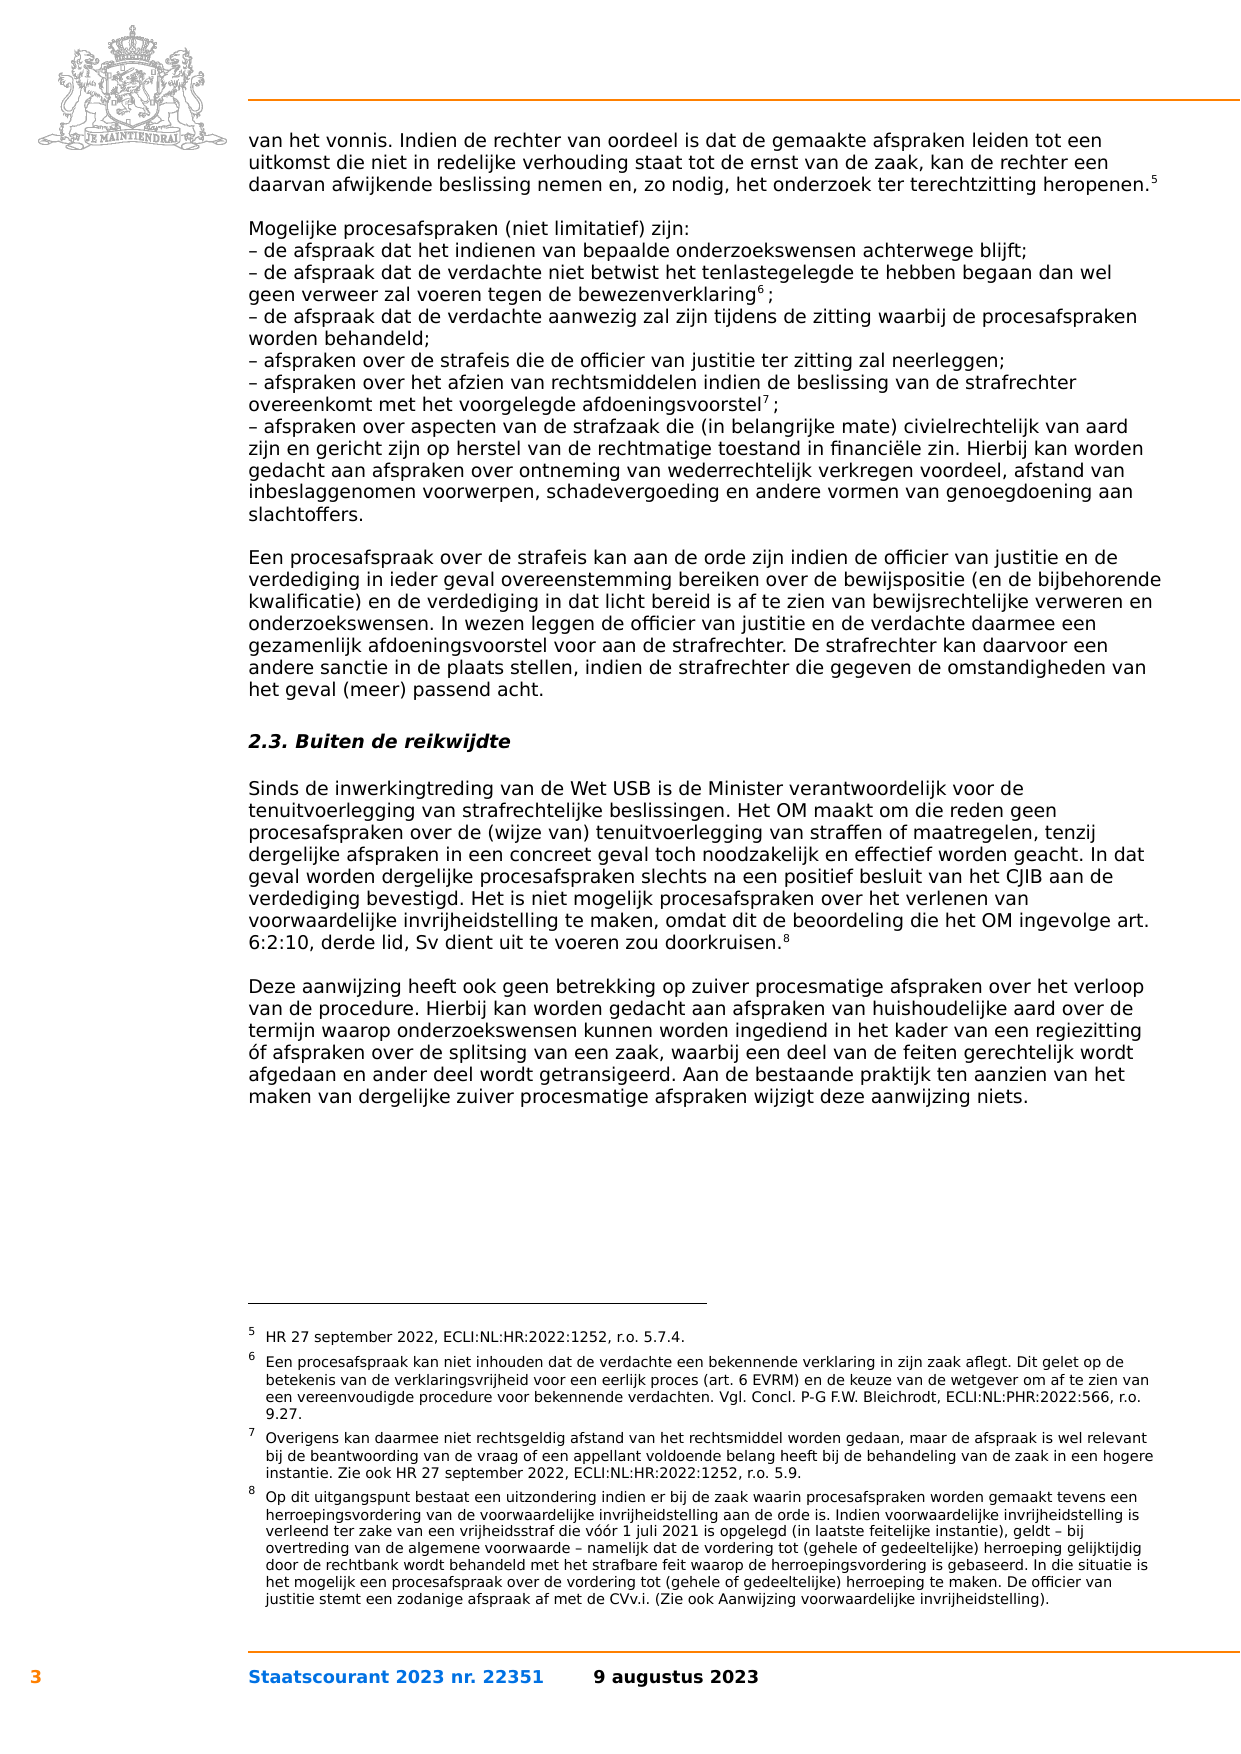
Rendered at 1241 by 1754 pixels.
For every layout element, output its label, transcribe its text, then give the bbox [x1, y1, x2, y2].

text – afspraken over de strafeis die de officier van justitie ter zitting zal neerleggen; [248, 349, 1163, 372]
text Overigens kan daarmee niet rechtsgeldig afstand van het rechtsmiddel worden gedaan, maar de afspraak is wel relevant bij de beantwoording van de vraag of een appellant voldoende belang heeft bij de behandeling van de zaak in een hogere instantie. Zie ook HR 27 september 2022, ECLI:NL:HR:2022:1252, r.o. 5.9. [248, 1426, 1163, 1482]
text – de afspraak dat de verdachte niet betwist het tenlastegelegde te hebben begaan dan wel geen verweer zal voeren tegen de bewezenverklaring; [248, 262, 1163, 306]
text – de afspraak dat het indienen van bepaalde onderzoekswensen achterwege blijft; [248, 240, 1163, 262]
text Een procesafspraak over de strafeis kan aan de orde zijn indien de officier van justitie en de verdediging in ieder geval overeenstemming bereiken over de bewijspositie (en de bijbehorende kwalificatie) en de verdediging in dat licht bereid is af te zien van bewijsrechtelijke verweren en onderzoekswensen. In wezen leggen de officier van justitie en de verdachte daarmee een gezamenlijk afdoeningsvoorstel voor aan de strafrechter. De strafrechter kan daarvoor een andere sanctie in de plaats stellen, indien de strafrechter die gegeven de omstandigheden van het geval (meer) passend acht. [248, 547, 1163, 701]
subtitle 2.3. Buiten de reikwijdte [248, 731, 1163, 753]
text – afspraken over het afzien van rechtsmiddelen indien de beslissing van de strafrechter overeenkomt met het voorgelegde afdoeningsvoorstel; [248, 372, 1163, 416]
text van het vonnis. Indien de rechter van oordeel is dat de gemaakte afspraken leiden tot een uitkomst die niet in redelijke verhouding staat tot de ernst van de zaak, kan de rechter een daarvan afwijkende beslissing nemen en, zo nodig, het onderzoek ter terechtzitting heropenen. [248, 130, 1163, 196]
picture [38, 25, 227, 150]
text Op dit uitgangspunt bestaat een uitzondering indien er bij de zaak waarin procesafspraken worden gemaakt tevens een herroepingsvordering van de voorwaardelijke invrijheidstelling aan de orde is. Indien voorwaardelijke invrijheidstelling is verleend ter zake van een vrijheidsstraf die vóór 1 juli 2021 is opgelegd (in laatste feitelijke instantie), geldt – bij overtreding van de algemene voorwaarde – namelijk dat de vordering tot (gehele of gedeeltelijke) herroeping gelijktijdig door de rechtbank wordt behandeld met het strafbare feit waarop de herroepingsvordering is gebaseerd. In die situatie is het mogelijk een procesafspraak over de vordering tot (gehele of gedeeltelijke) herroeping te maken. De officier van justitie stemt een zodanige afspraak af met de CVv.i. (Zie ook Aanwijzing voorwaardelijke invrijheidstelling). [248, 1484, 1163, 1608]
text Deze aanwijzing heeft ook geen betrekking op zuiver procesmatige afspraken over het verloop van de procedure. Hierbij kan worden gedacht aan afspraken van huishoudelijke aard over de termijn waarop onderzoekswensen kunnen worden ingediend in het kader van een regiezitting óf afspraken over de splitsing van een zaak, waarbij een deel van de feiten gerechtelijk wordt afgedaan en ander deel wordt getransigeerd. Aan de bestaande praktijk ten aanzien van het maken van dergelijke zuiver procesmatige afspraken wijzigt deze aanwijzing niets. [248, 976, 1163, 1108]
text Sinds de inwerkingtreding van de Wet USB is de Minister verantwoordelijk voor de tenuitvoerlegging van strafrechtelijke beslissingen. Het OM maakt om die reden geen procesafspraken over de (wijze van) tenuitvoerlegging van straffen of maatregelen, tenzij dergelijke afspraken in een concreet geval toch noodzakelijk en effectief worden geacht. In dat geval worden dergelijke procesafspraken slechts na een positief besluit van het CJIB aan de verdediging bevestigd. Het is niet mogelijk procesafspraken over het verlenen van voorwaardelijke invrijheidstelling te maken, omdat dit de beoordeling die het OM ingevolge art. 6:2:10, derde lid, Sv dient uit te voeren zou doorkruisen. [248, 778, 1163, 954]
text – de afspraak dat de verdachte aanwezig zal zijn tijdens de zitting waarbij de procesafspraken worden behandeld; [248, 306, 1163, 349]
text HR 27 september 2022, ECLI:NL:HR:2022:1252, r.o. 5.7.4. [248, 1325, 1163, 1347]
text – afspraken over aspecten van de strafzaak die (in belangrijke mate) civielrechtelijk van aard zijn en gericht zijn op herstel van de rechtmatige toestand in financiële zin. Hierbij kan worden gedacht aan afspraken over ontneming van wederrechtelijk verkregen voordeel, afstand van inbeslaggenomen voorwerpen, schadevergoeding en andere vormen van genoegdoening aan slachtoffers. [248, 416, 1163, 525]
text Mogelijke procesafspraken (niet limitatief) zijn: [248, 218, 1163, 240]
text Een procesafspraak kan niet inhouden dat de verdachte een bekennende verklaring in zijn zaak aflegt. Dit gelet op de betekenis van de verklaringsvrijheid voor een eerlijk proces (art. 6 EVRM) en de keuze van de wetgever om af te zien van een vereenvoudigde procedure voor bekennende verdachten. Vgl. Concl. P-G F.W. Bleichrodt, ECLI:NL:PHR:2022:566, r.o. 9.27. [248, 1350, 1163, 1423]
